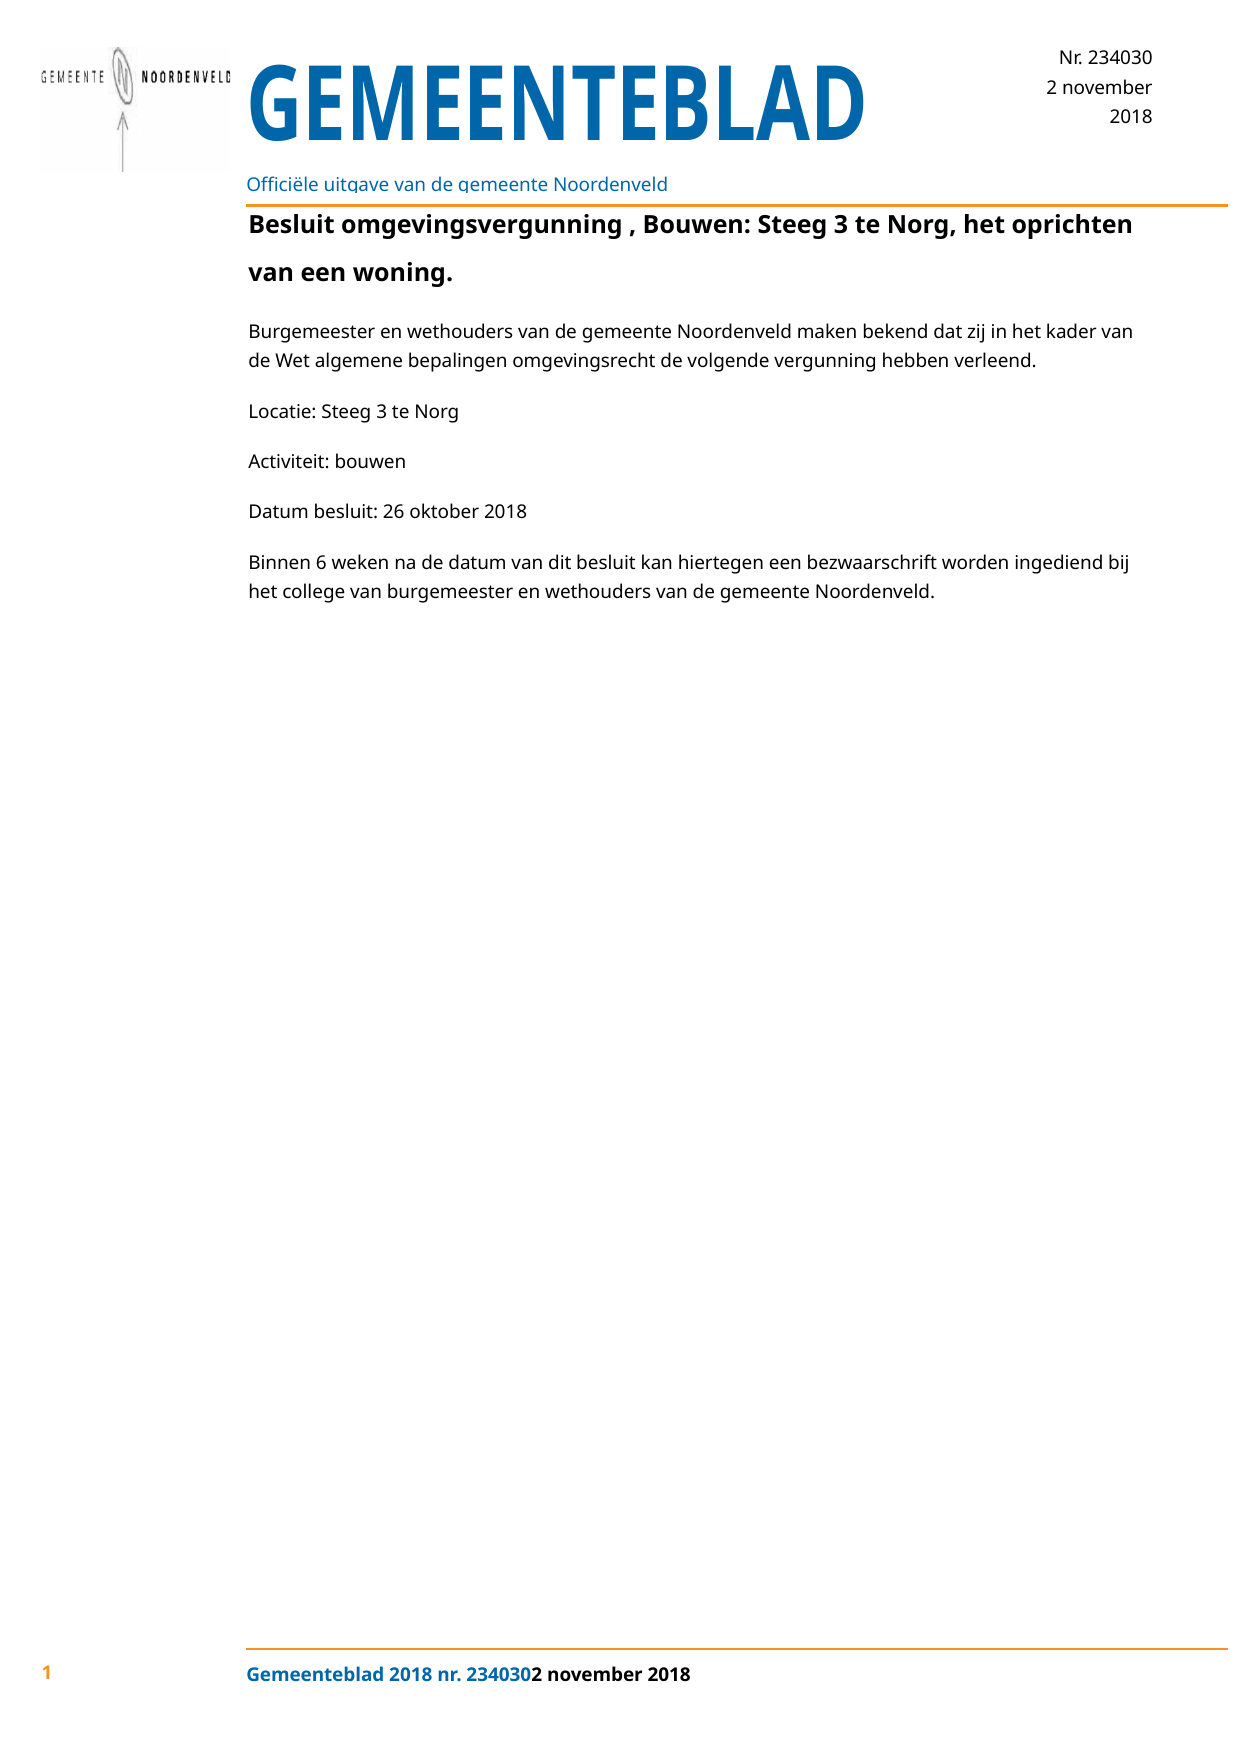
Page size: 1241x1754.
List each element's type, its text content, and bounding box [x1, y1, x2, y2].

text Activiteit: bouwen [248, 448, 1152, 474]
text Binnen 6 weken na de datum van dit besluit kan hiertegen een bezwaarschrift worden ingediend bij het college van burgemeester en wethouders van de gemeente Noordenveld. [248, 549, 1152, 604]
text Burgemeester en wethouders van de gemeente Noordenveld maken bekend dat zij in het kader van de Wet algemene bepalingen omgevingsrecht de volgende vergunning hebben verleend. [248, 318, 1152, 373]
text Locatie: Steeg 3 te Norg [248, 398, 1152, 424]
text Datum besluit: 26 oktober 2018 [248, 499, 1152, 524]
text Besluit omgevingsvergunning , Bouwen: Steeg 3 te Norg, het oprichten van een woning. [248, 207, 1152, 288]
picture [41, 47, 231, 172]
